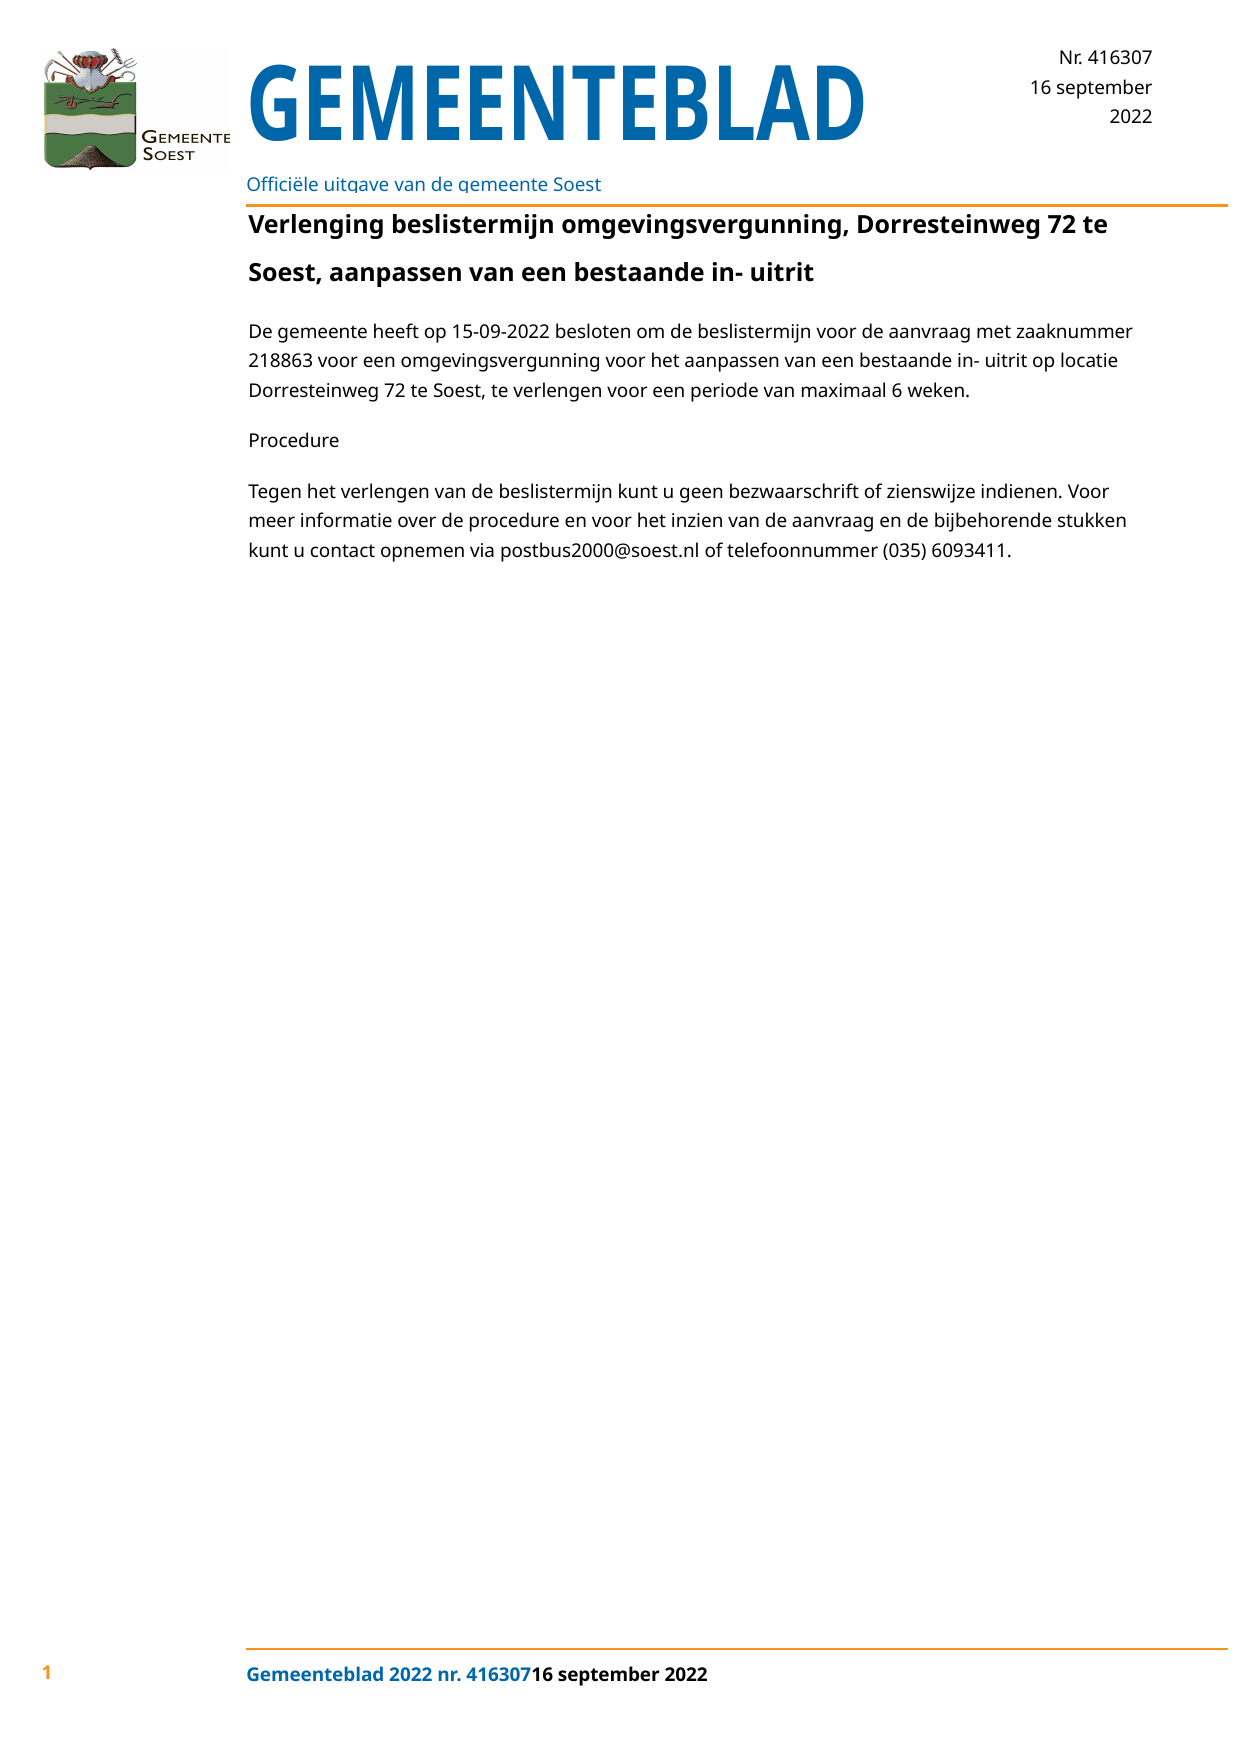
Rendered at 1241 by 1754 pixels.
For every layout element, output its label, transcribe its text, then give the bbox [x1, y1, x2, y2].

text Tegen het verlengen van de beslistermijn kunt u geen bezwaarschrift of zienswijze indienen. Voor meer informatie over de procedure en voor het inzien van de aanvraag en de bijbehorende stukken kunt u contact opnemen via postbus2000@soest.nl of telefoonnummer (035) 6093411. [248, 478, 1152, 563]
text Procedure [248, 427, 1152, 453]
picture [41, 47, 231, 172]
text De gemeente heeft op 15-09-2022 besloten om de beslistermijn voor de aanvraag met zaaknummer 218863 voor een omgevingsvergunning voor het aanpassen van een bestaande in- uitrit op locatie Dorresteinweg 72 te Soest, te verlengen voor een periode van maximaal 6 weken. [248, 318, 1152, 403]
text Verlenging beslistermijn omgevingsvergunning, Dorresteinweg 72 te Soest, aanpassen van een bestaande in- uitrit [248, 207, 1152, 288]
